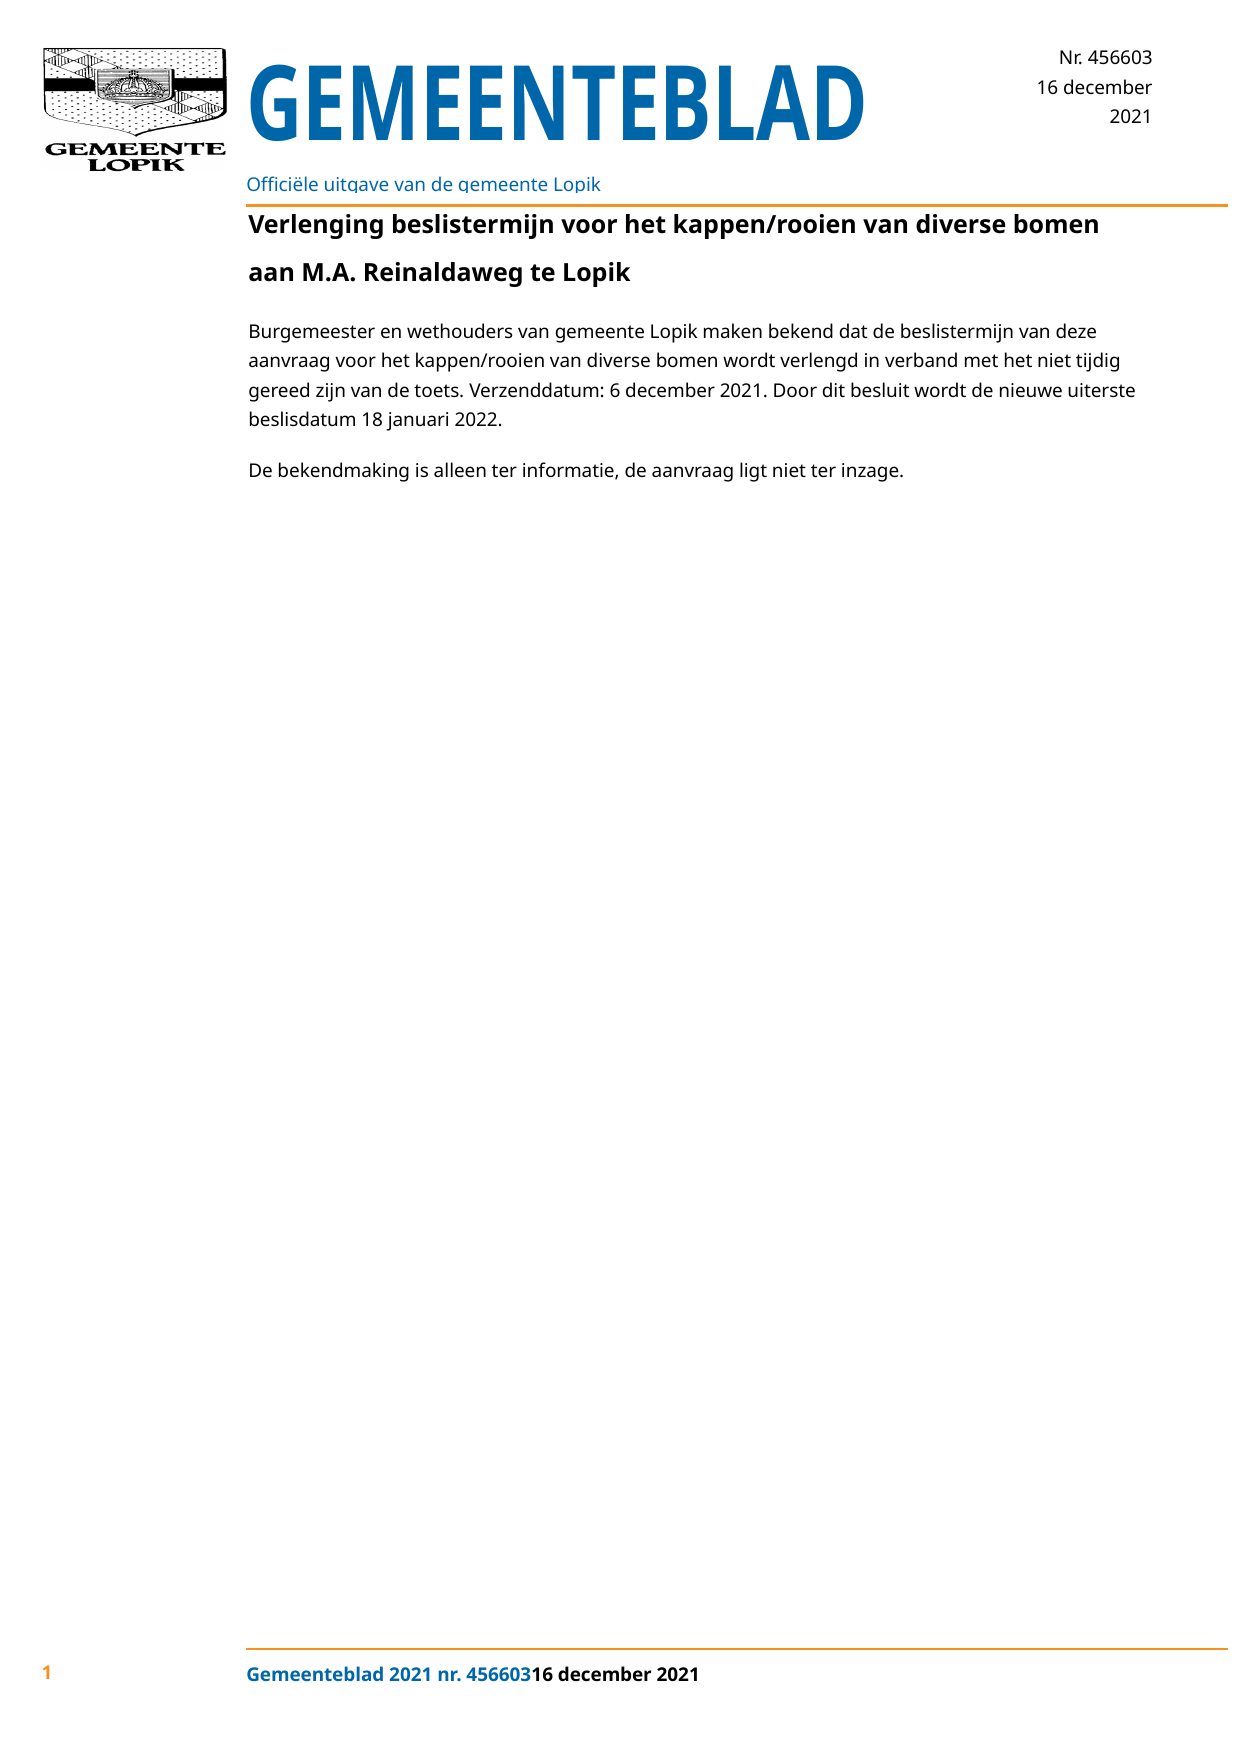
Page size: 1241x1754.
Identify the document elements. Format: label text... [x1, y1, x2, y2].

text Verlenging beslistermijn voor het kappen/rooien van diverse bomen aan M.A. Reinaldaweg te Lopik [248, 207, 1152, 288]
text Burgemeester en wethouders van gemeente Lopik maken bekend dat de beslistermijn van deze aanvraag voor het kappen/rooien van diverse bomen wordt verlengd in verband met het niet tijdig gereed zijn van de toets. Verzenddatum: 6 december 2021. Door dit besluit wordt de nieuwe uiterste beslisdatum 18 januari 2022. [248, 318, 1152, 432]
picture [41, 47, 231, 172]
text De bekendmaking is alleen ter informatie, de aanvraag ligt niet ter inzage. [248, 457, 1152, 483]
